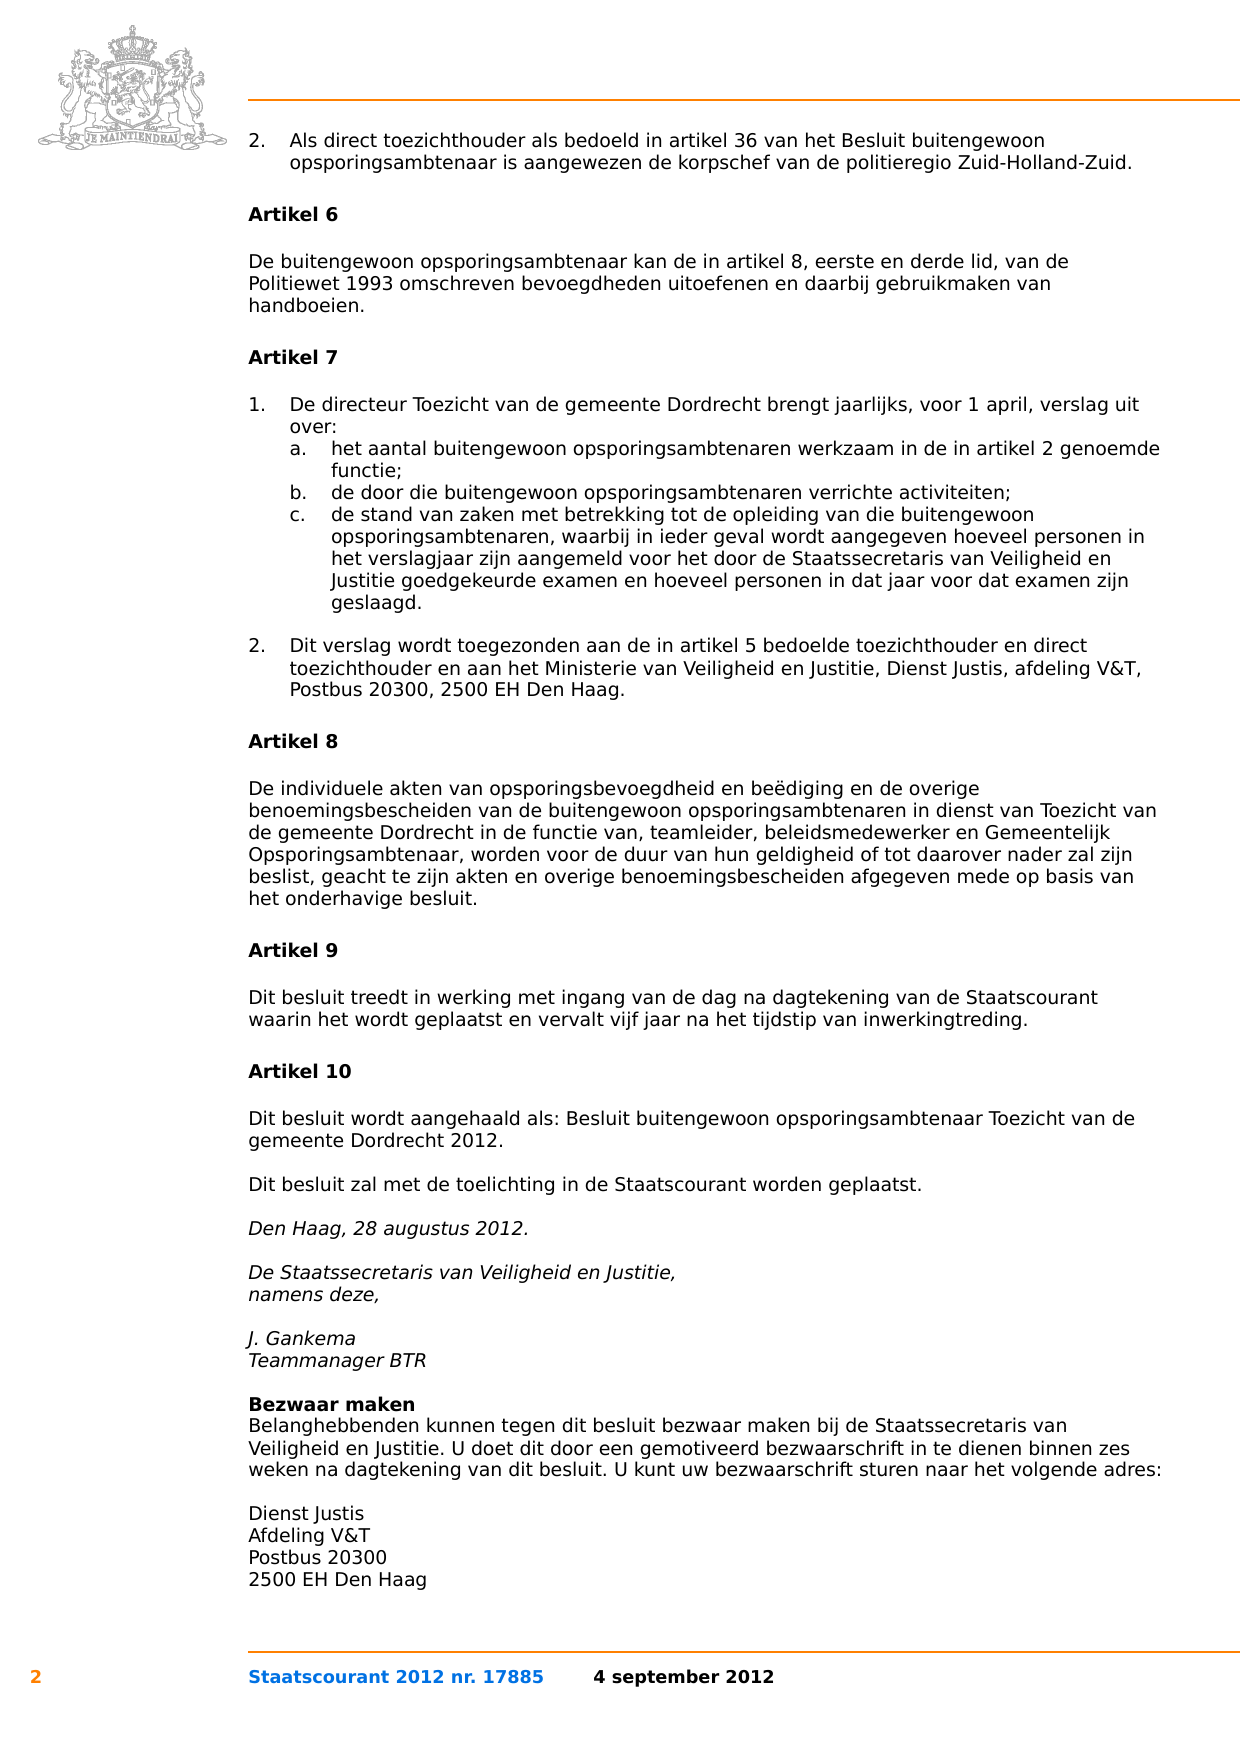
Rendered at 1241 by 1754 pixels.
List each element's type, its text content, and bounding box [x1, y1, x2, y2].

text Dit besluit wordt aangehaald als: Besluit buitengewoon opsporingsambtenaar Toezicht van de gemeente Dordrecht 2012. [248, 1108, 1163, 1152]
subtitle Artikel 10 [248, 1061, 1163, 1083]
text c. de stand van zaken met betrekking tot de opleiding van die buitengewoon opsporingsambtenaren, waarbij in ieder geval wordt aangegeven hoeveel personen in het verslagjaar zijn aangemeld voor het door de Staatssecretaris van Veiligheid en Justitie goedgekeurde examen en hoeveel personen in dat jaar voor dat examen zijn geslaagd. [289, 504, 1163, 613]
subtitle Artikel 6 [248, 204, 1163, 226]
text Afdeling V&T [248, 1525, 1163, 1547]
text De Staatssecretaris van Veiligheid en Justitie, namens deze, J. Gankema Teammanager BTR [248, 1262, 1163, 1372]
subtitle Artikel 7 [248, 347, 1163, 369]
text Den Haag, 28 augustus 2012. [248, 1218, 1163, 1240]
text Postbus 20300 [248, 1547, 1163, 1569]
text Belanghebbenden kunnen tegen dit besluit bezwaar maken bij de Staatssecretaris van Veiligheid en Justitie. U doet dit door een gemotiveerd bezwaarschrift in te dienen binnen zes weken na dagtekening van dit besluit. U kunt uw bezwaarschrift sturen naar het volgende adres: [248, 1415, 1163, 1481]
text 2. Als direct toezichthouder als bedoeld in artikel 36 van het Besluit buitengewoon opsporingsambtenaar is aangewezen de korpschef van de politieregio Zuid-Holland-Zuid. [248, 130, 1163, 174]
text Dit besluit zal met de toelichting in de Staatscourant worden geplaatst. [248, 1174, 1163, 1196]
subtitle Artikel 9 [248, 940, 1163, 962]
text De buitengewoon opsporingsambtenaar kan de in artikel 8, eerste en derde lid, van de Politiewet 1993 omschreven bevoegdheden uitoefenen en daarbij gebruikmaken van handboeien. [248, 251, 1163, 317]
text Bezwaar maken [248, 1393, 1163, 1415]
text 2. Dit verslag wordt toegezonden aan de in artikel 5 bedoelde toezichthouder en direct toezichthouder en aan het Ministerie van Veiligheid en Justitie, Dienst Justis, afdeling V&T, Postbus 20300, 2500 EH Den Haag. [248, 635, 1163, 701]
text 1. De directeur Toezicht van de gemeente Dordrecht brengt jaarlijks, voor 1 april, verslag uit over: [248, 394, 1163, 438]
picture [38, 25, 227, 150]
text De individuele akten van opsporingsbevoegdheid en beëdiging en de overige benoemingsbescheiden van de buitengewoon opsporingsambtenaren in dienst van Toezicht van de gemeente Dordrecht in de functie van, teamleider, beleidsmedewerker en Gemeentelijk Opsporingsambtenaar, worden voor de duur van hun geldigheid of tot daarover nader zal zijn beslist, geacht te zijn akten en overige benoemingsbescheiden afgegeven mede op basis van het onderhavige besluit. [248, 778, 1163, 910]
text Dienst Justis [248, 1503, 1163, 1525]
subtitle Artikel 8 [248, 731, 1163, 753]
text Dit besluit treedt in werking met ingang van de dag na dagtekening van de Staatscourant waarin het wordt geplaatst en vervalt vijf jaar na het tijdstip van inwerkingtreding. [248, 987, 1163, 1031]
text a. het aantal buitengewoon opsporingsambtenaren werkzaam in de in artikel 2 genoemde functie; [289, 438, 1163, 482]
text 2500 EH Den Haag [248, 1569, 1163, 1591]
text b. de door die buitengewoon opsporingsambtenaren verrichte activiteiten; [289, 482, 1163, 504]
